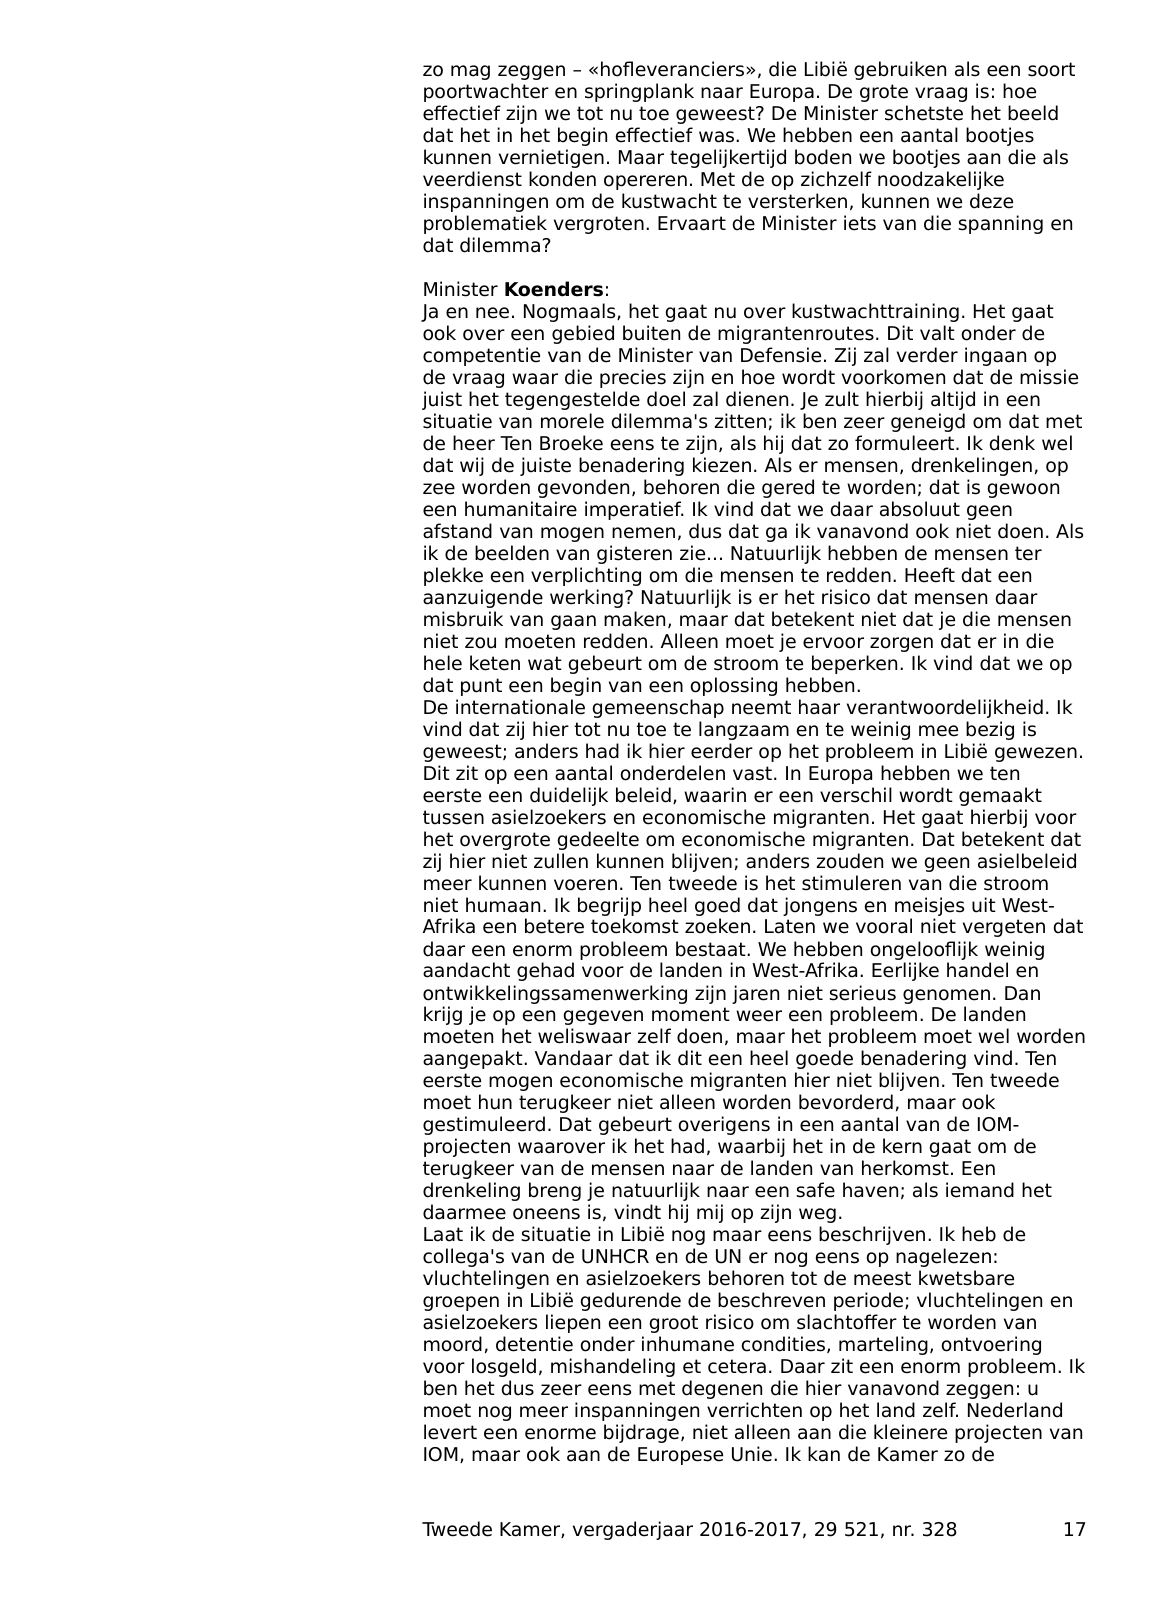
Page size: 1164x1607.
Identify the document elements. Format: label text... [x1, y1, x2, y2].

text zo mag zeggen – «hofleveranciers», die Libië gebruiken als een soort poortwachter en springplank naar Europa. De grote vraag is: hoe effectief zijn we tot nu toe geweest? De Minister schetste het beeld dat het in het begin effectief was. We hebben een aantal bootjes kunnen vernietigen. Maar tegelijkertijd boden we bootjes aan die als veerdienst konden opereren. Met de op zichzelf noodzakelijke inspanningen om de kustwacht te versterken, kunnen we deze problematiek vergroten. Ervaart de Minister iets van die spanning en dat dilemma? [422, 59, 1087, 257]
text Ja en nee. Nogmaals, het gaat nu over kustwachttraining. Het gaat ook over een gebied buiten de migrantenroutes. Dit valt onder de competentie van de Minister van Defensie. Zij zal verder ingaan op de vraag waar die precies zijn en hoe wordt voorkomen dat de missie juist het tegengestelde doel zal dienen. Je zult hierbij altijd in een situatie van morele dilemma's zitten; ik ben zeer geneigd om dat met de heer Ten Broeke eens te zijn, als hij dat zo formuleert. Ik denk wel dat wij de juiste benadering kiezen. Als er mensen, drenkelingen, op zee worden gevonden, behoren die gered te worden; dat is gewoon een humanitaire imperatief. Ik vind dat we daar absoluut geen afstand van mogen nemen, dus dat ga ik vanavond ook niet doen. Als ik de beelden van gisteren zie... Natuurlijk hebben de mensen ter plekke een verplichting om die mensen te redden. Heeft dat een aanzuigende werking? Natuurlijk is er het risico dat mensen daar misbruik van gaan maken, maar dat betekent niet dat je die mensen niet zou moeten redden. Alleen moet je ervoor zorgen dat er in die hele keten wat gebeurt om de stroom te beperken. Ik vind dat we op dat punt een begin van een oplossing hebben. [422, 301, 1087, 697]
text De internationale gemeenschap neemt haar verantwoordelijkheid. Ik vind dat zij hier tot nu toe te langzaam en te weinig mee bezig is geweest; anders had ik hier eerder op het probleem in Libië gewezen. Dit zit op een aantal onderdelen vast. In Europa hebben we ten eerste een duidelijk beleid, waarin er een verschil wordt gemaakt tussen asielzoekers en economische migranten. Het gaat hierbij voor het overgrote gedeelte om economische migranten. Dat betekent dat zij hier niet zullen kunnen blijven; anders zouden we geen asielbeleid meer kunnen voeren. Ten tweede is het stimuleren van die stroom niet humaan. Ik begrijp heel goed dat jongens en meisjes uit West-Afrika een betere toekomst zoeken. Laten we vooral niet vergeten dat daar een enorm probleem bestaat. We hebben ongelooflijk weinig aandacht gehad voor de landen in West-Afrika. Eerlijke handel en ontwikkelingssamenwerking zijn jaren niet serieus genomen. Dan krijg je op een gegeven moment weer een probleem. De landen moeten het weliswaar zelf doen, maar het probleem moet wel worden aangepakt. Vandaar dat ik dit een heel goede benadering vind. Ten eerste mogen economische migranten hier niet blijven. Ten tweede moet hun terugkeer niet alleen worden bevorderd, maar ook gestimuleerd. Dat gebeurt overigens in een aantal van de IOM-projecten waarover ik het had, waarbij het in de kern gaat om de terugkeer van de mensen naar de landen van herkomst. Een drenkeling breng je natuurlijk naar een safe haven; als iemand het daarmee oneens is, vindt hij mij op zijn weg. [422, 697, 1087, 1224]
text Laat ik de situatie in Libië nog maar eens beschrijven. Ik heb de collega's van de UNHCR en de UN er nog eens op nagelezen: vluchtelingen en asielzoekers behoren tot de meest kwetsbare groepen in Libië gedurende de beschreven periode; vluchtelingen en asielzoekers liepen een groot risico om slachtoffer te worden van moord, detentie onder inhumane condities, marteling, ontvoering voor losgeld, mishandeling et cetera. Daar zit een enorm probleem. Ik ben het dus zeer eens met degenen die hier vanavond zeggen: u moet nog meer inspanningen verrichten op het land zelf. Nederland levert een enorme bijdrage, niet alleen aan die kleinere projecten van IOM, maar ook aan de Europese Unie. Ik kan de Kamer zo de [422, 1224, 1087, 1466]
text Minister Koenders: [422, 279, 1087, 301]
